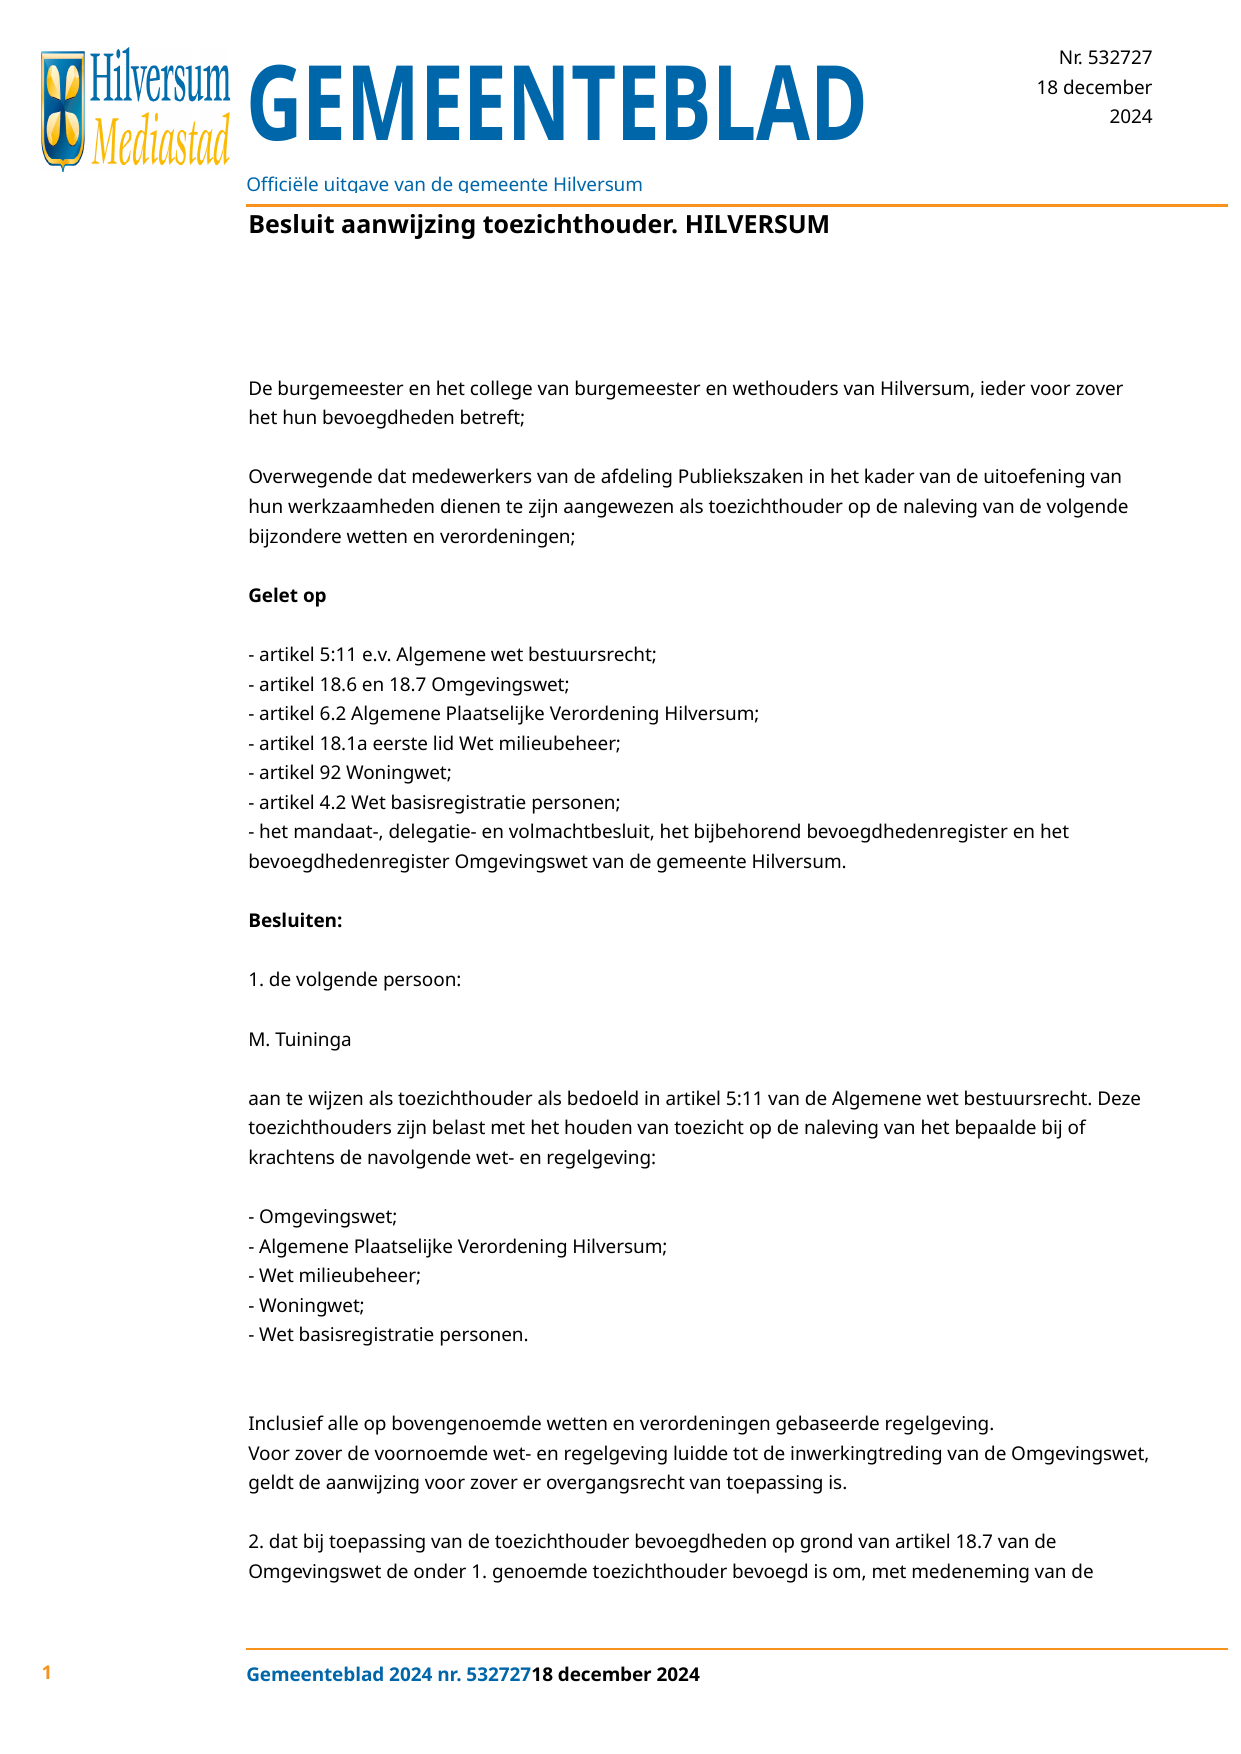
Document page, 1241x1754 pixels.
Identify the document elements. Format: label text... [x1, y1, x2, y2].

text aan te wijzen als toezichthouder als bedoeld in artikel 5:11 van de Algemene wet bestuursrecht. Deze toezichthouders zijn belast met het houden van toezicht op de naleving van het bepaalde bij of krachtens de navolgende wet- en regelgeving: [248, 1085, 1152, 1170]
text 1. de volgende persoon: [248, 967, 1152, 992]
text - het mandaat-, delegatie- en volmachtbesluit, het bijbehorend bevoegdhedenregister en het bevoegdhedenregister Omgevingswet van de gemeente Hilversum. [248, 819, 1152, 874]
text - Wet milieubeheer; [248, 1262, 1152, 1288]
text 2. dat bij toepassing van de toezichthouder bevoegdheden op grond van artikel 18.7 van de Omgevingswet de onder 1. genoemde toezichthouder bevoegd is om, met medeneming van de [248, 1529, 1152, 1584]
text - artikel 18.6 en 18.7 Omgevingswet; [248, 671, 1152, 696]
picture [41, 47, 231, 172]
text Besluiten: [248, 907, 1152, 933]
text Voor zover de voornoemde wet- en regelgeving luidde tot de inwerkingtreding van de Omgevingswet, geldt de aanwijzing voor zover er overgangsrecht van toepassing is. [248, 1440, 1152, 1495]
text - Wet basisregistratie personen. [248, 1322, 1152, 1347]
text M. Tuininga [248, 1026, 1152, 1051]
text Overwegende dat medewerkers van de afdeling Publiekszaken in het kader van de uitoefening van hun werkzaamheden dienen te zijn aangewezen als toezichthouder op de naleving van de volgende bijzondere wetten en verordeningen; [248, 464, 1152, 548]
text - artikel 92 Woningwet; [248, 759, 1152, 785]
text Gelet op [248, 582, 1152, 608]
text Inclusief alle op bovengenoemde wetten en verordeningen gebaseerde regelgeving. [248, 1410, 1152, 1436]
text - Algemene Plaatselijke Verordening Hilversum; [248, 1233, 1152, 1258]
text - Woningwet; [248, 1292, 1152, 1318]
text - artikel 6.2 Algemene Plaatselijke Verordening Hilversum; [248, 700, 1152, 726]
text - artikel 4.2 Wet basisregistratie personen; [248, 789, 1152, 815]
text Besluit aanwijzing toezichthouder. HILVERSUM [248, 207, 1152, 241]
text - artikel 5:11 e.v. Algemene wet bestuursrecht; [248, 641, 1152, 667]
text - artikel 18.1a eerste lid Wet milieubeheer; [248, 730, 1152, 756]
text De burgemeester en het college van burgemeester en wethouders van Hilversum, ieder voor zover het hun bevoegdheden betreft; [248, 375, 1152, 430]
text - Omgevingswet; [248, 1203, 1152, 1229]
